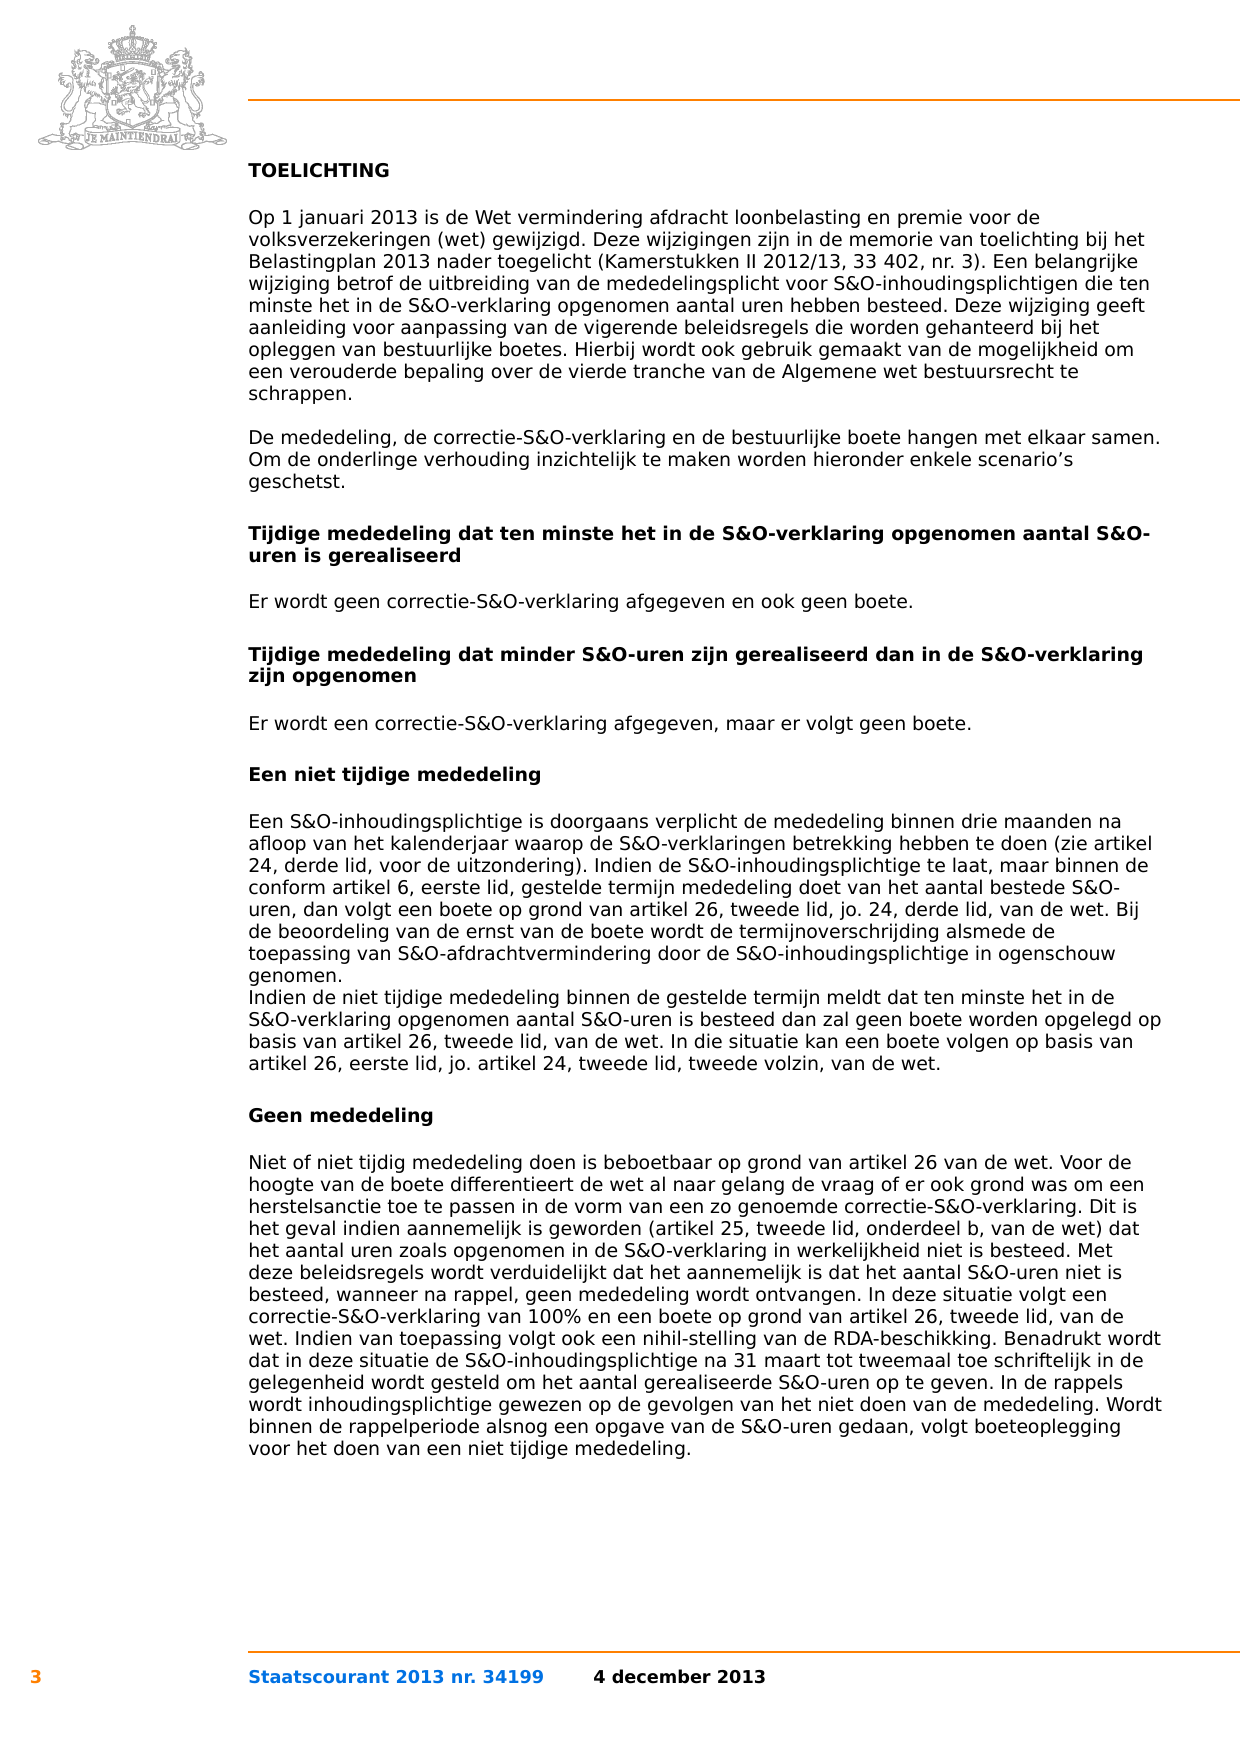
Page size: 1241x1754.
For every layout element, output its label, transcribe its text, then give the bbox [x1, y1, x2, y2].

subtitle Tijdige mededeling dat minder S&O-uren zijn gerealiseerd dan in de S&O-verklaring zijn opgenomen [248, 643, 1163, 687]
text Op 1 januari 2013 is de Wet vermindering afdracht loonbelasting en premie voor de volksverzekeringen (wet) gewijzigd. Deze wijzigingen zijn in de memorie van toelichting bij het Belastingplan 2013 nader toegelicht (Kamerstukken II 2012/13, 33 402, nr. 3). Een belangrijke wijziging betrof de uitbreiding van de mededelingsplicht voor S&O-inhoudingsplichtigen die ten minste het in de S&O-verklaring opgenomen aantal uren hebben besteed. Deze wijziging geeft aanleiding voor aanpassing van de vigerende beleidsregels die worden gehanteerd bij het opleggen van bestuurlijke boetes. Hierbij wordt ook gebruik gemaakt van de mogelijkheid om een verouderde bepaling over de vierde tranche van de Algemene wet bestuursrecht te schrappen. [248, 207, 1163, 405]
subtitle Tijdige mededeling dat ten minste het in de S&O-verklaring opgenomen aantal S&O-uren is gerealiseerd [248, 522, 1163, 566]
subtitle TOELICHTING [248, 160, 1163, 182]
subtitle Een niet tijdige mededeling [248, 764, 1163, 786]
text De mededeling, de correctie-S&O-verklaring en de bestuurlijke boete hangen met elkaar samen. Om de onderlinge verhouding inzichtelijk te maken worden hieronder enkele scenario’s geschetst. [248, 427, 1163, 492]
text Een S&O-inhoudingsplichtige is doorgaans verplicht de mededeling binnen drie maanden na afloop van het kalenderjaar waarop de S&O-verklaringen betrekking hebben te doen (zie artikel 24, derde lid, voor de uitzondering). Indien de S&O-inhoudingsplichtige te laat, maar binnen de conform artikel 6, eerste lid, gestelde termijn mededeling doet van het aantal bestede S&O-uren, dan volgt een boete op grond van artikel 26, tweede lid, jo. 24, derde lid, van de wet. Bij de beoordeling van de ernst van de boete wordt de termijnoverschrijding alsmede de toepassing van S&O-afdrachtvermindering door de S&O-inhoudingsplichtige in ogenschouw genomen. [248, 811, 1163, 987]
text Niet of niet tijdig mededeling doen is beboetbaar op grond van artikel 26 van de wet. Voor de hoogte van de boete differentieert de wet al naar gelang de vraag of er ook grond was om een herstelsanctie toe te passen in de vorm van een zo genoemde correctie-S&O-verklaring. Dit is het geval indien aannemelijk is geworden (artikel 25, tweede lid, onderdeel b, van de wet) dat het aantal uren zoals opgenomen in de S&O-verklaring in werkelijkheid niet is besteed. Met deze beleidsregels wordt verduidelijkt dat het aannemelijk is dat het aantal S&O-uren niet is besteed, wanneer na rappel, geen mededeling wordt ontvangen. In deze situatie volgt een correctie-S&O-verklaring van 100% en een boete op grond van artikel 26, tweede lid, van de wet. Indien van toepassing volgt ook een nihil-stelling van de RDA-beschikking. Benadrukt wordt dat in deze situatie de S&O-inhoudingsplichtige na 31 maart tot tweemaal toe schriftelijk in de gelegenheid wordt gesteld om het aantal gerealiseerde S&O-uren op te geven. In de rappels wordt inhoudingsplichtige gewezen op de gevolgen van het niet doen van de mededeling. Wordt binnen de rappelperiode alsnog een opgave van de S&O-uren gedaan, volgt boeteoplegging voor het doen van een niet tijdige mededeling. [248, 1152, 1163, 1460]
text Er wordt een correctie-S&O-verklaring afgegeven, maar er volgt geen boete. [248, 712, 1163, 734]
text Indien de niet tijdige mededeling binnen de gestelde termijn meldt dat ten minste het in de S&O-verklaring opgenomen aantal S&O-uren is besteed dan zal geen boete worden opgelegd op basis van artikel 26, tweede lid, van de wet. In die situatie kan een boete volgen op basis van artikel 26, eerste lid, jo. artikel 24, tweede lid, tweede volzin, van de wet. [248, 987, 1163, 1075]
text Er wordt geen correctie-S&O-verklaring afgegeven en ook geen boete. [248, 591, 1163, 613]
subtitle Geen mededeling [248, 1105, 1163, 1127]
picture [38, 25, 227, 150]
